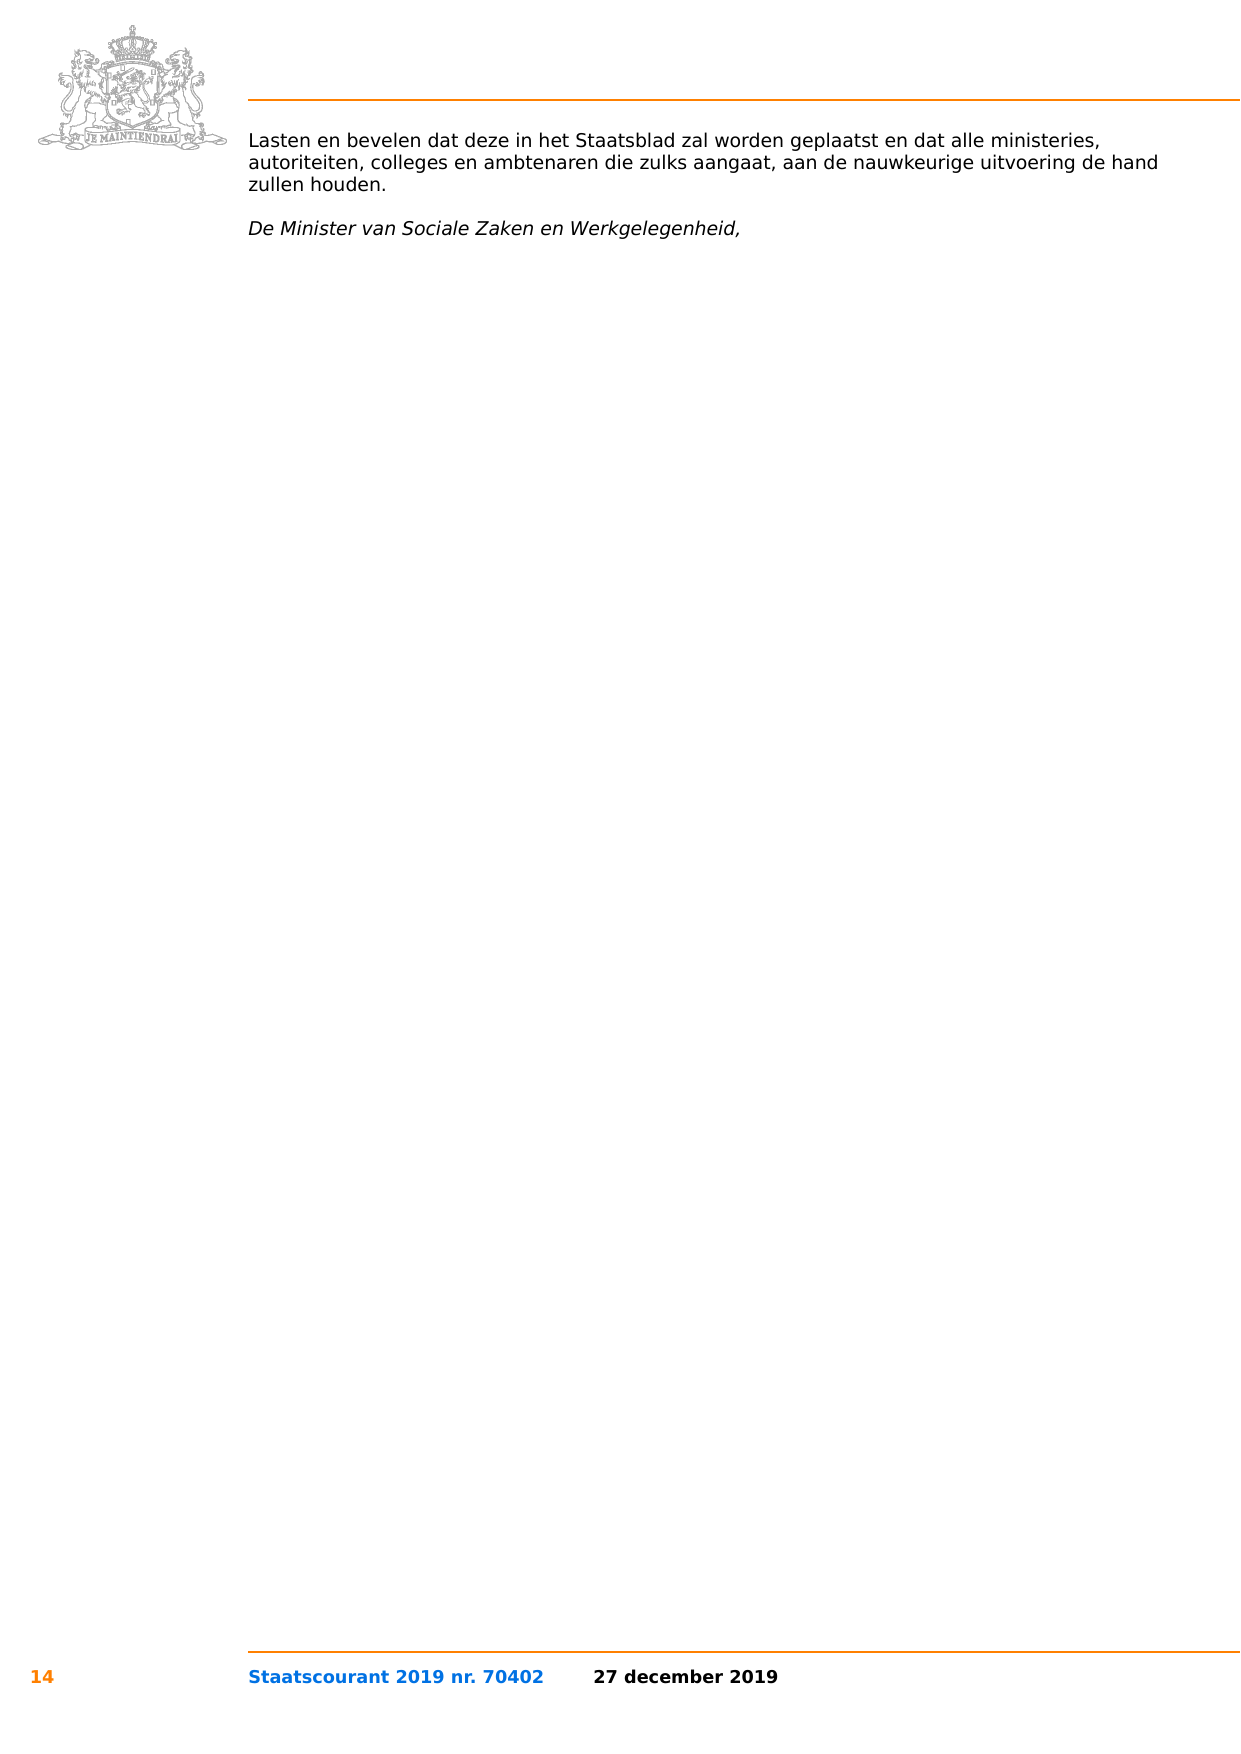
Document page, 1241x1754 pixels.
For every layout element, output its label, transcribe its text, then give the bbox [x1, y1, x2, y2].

text Lasten en bevelen dat deze in het Staatsblad zal worden geplaatst en dat alle ministeries, autoriteiten, colleges en ambtenaren die zulks aangaat, aan de nauwkeurige uitvoering de hand zullen houden. [248, 130, 1163, 196]
picture [38, 25, 227, 150]
text De Minister van Sociale Zaken en Werkgelegenheid, [248, 218, 1163, 240]
